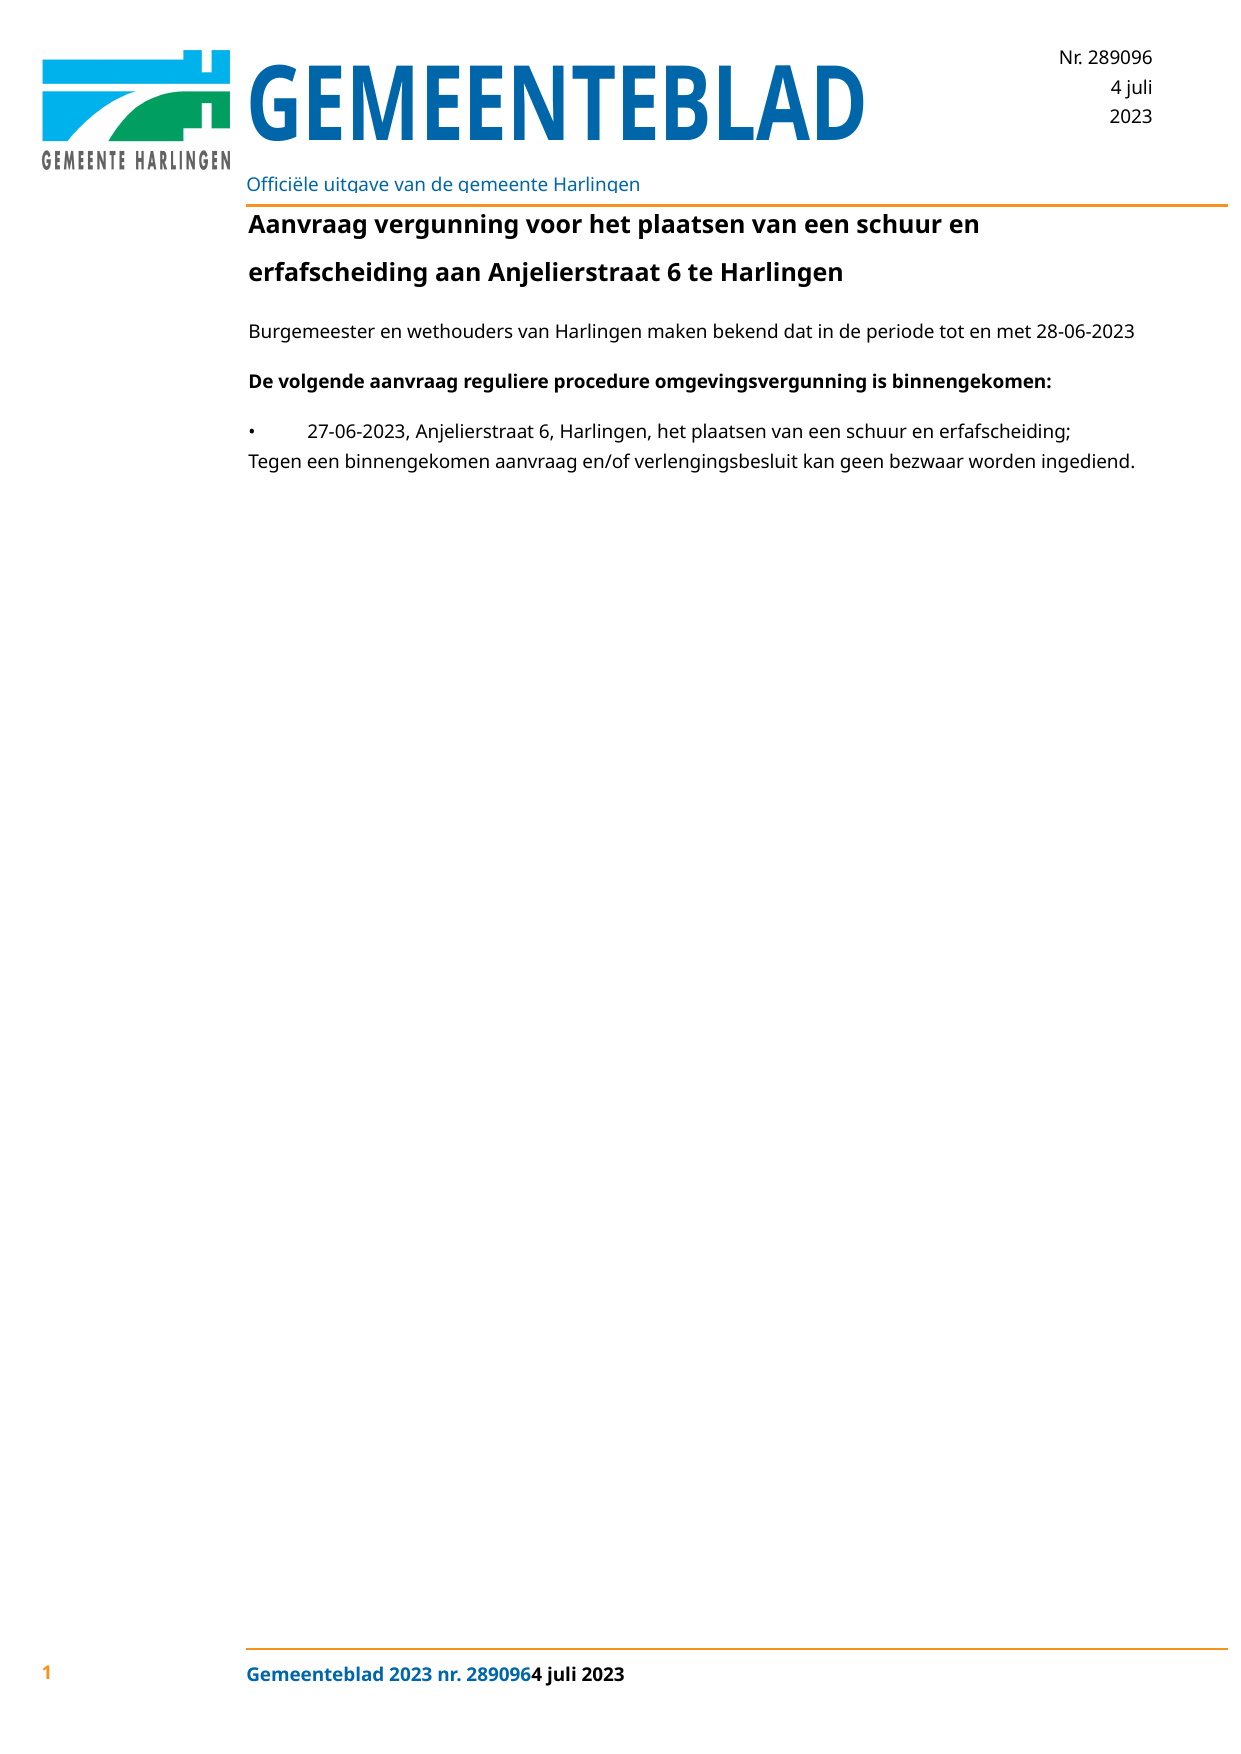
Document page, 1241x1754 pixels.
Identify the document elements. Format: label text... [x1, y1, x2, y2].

picture [41, 47, 231, 172]
text Aanvraag vergunning voor het plaatsen van een schuur en erfafscheiding aan Anjelierstraat 6 te Harlingen [248, 207, 1152, 288]
text Tegen een binnengekomen aanvraag en/of verlengingsbesluit kan geen bezwaar worden ingediend. [248, 448, 1152, 474]
text De volgende aanvraag reguliere procedure omgevingsvergunning is binnengekomen: [248, 368, 1152, 394]
text Burgemeester en wethouders van Harlingen maken bekend dat in de periode tot en met 28-06-2023 [248, 318, 1152, 344]
list 27-06-2023, Anjelierstraat 6, Harlingen, het plaatsen van een schuur en erfafscheiding; [248, 419, 1152, 444]
